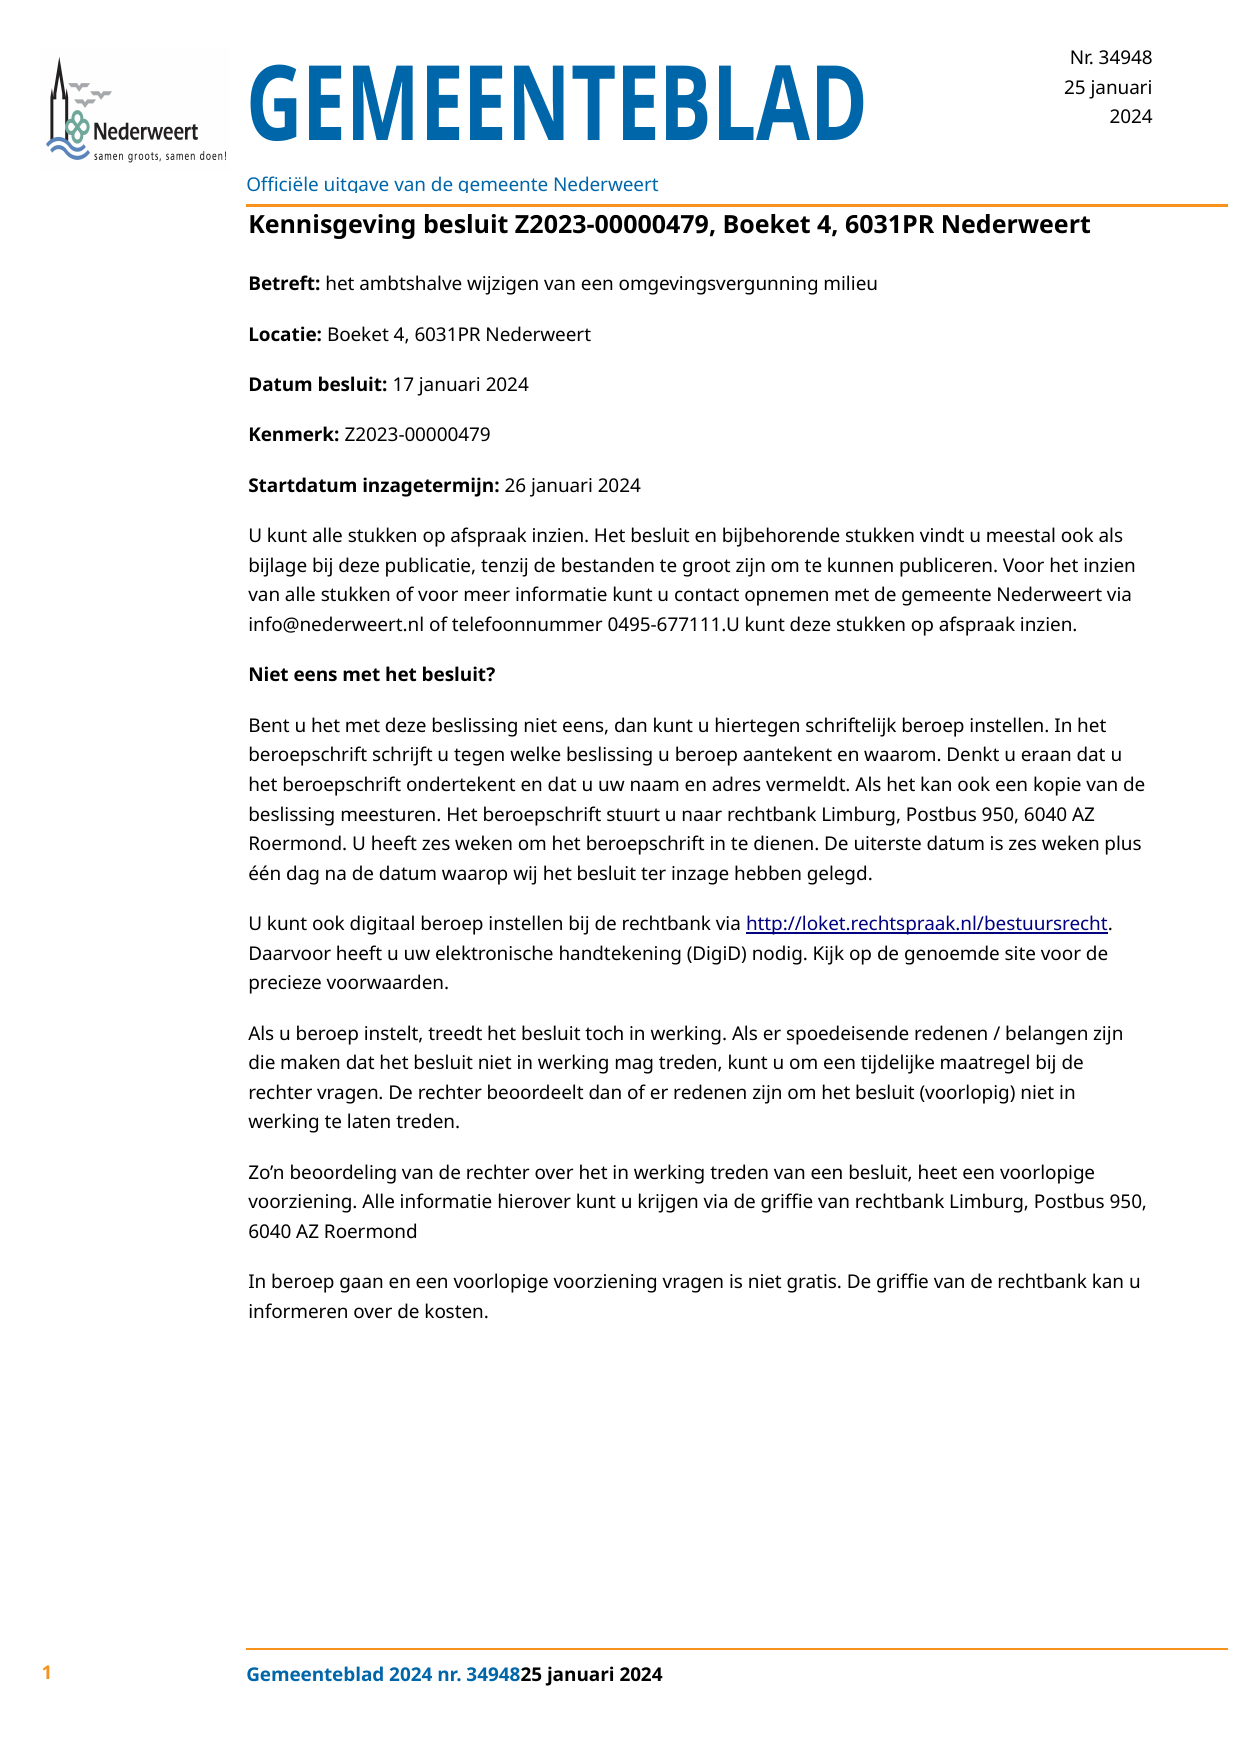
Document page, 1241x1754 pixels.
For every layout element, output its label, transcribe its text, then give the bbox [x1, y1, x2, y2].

picture [41, 47, 231, 172]
text Kenmerk: Z2023-00000479 [248, 422, 1152, 447]
text Zo’n beoordeling van de rechter over het in werking treden van een besluit, heet een voorlopige voorziening. Alle informatie hierover kunt u krijgen via de griffie van rechtbank Limburg, Postbus 950, 6040 AZ Roermond [248, 1159, 1152, 1244]
text Niet eens met het besluit? [248, 662, 1152, 687]
text Locatie: Boeket 4, 6031PR Nederweert [248, 321, 1152, 346]
text U kunt ook digitaal beroep instellen bij de rechtbank via http://loket.rechtspraak.nl/bestuursrecht. Daarvoor heeft u uw elektronische handtekening (DigiD) nodig. Kijk op de genoemde site voor de precieze voorwaarden. [248, 910, 1152, 995]
text Als u beroep instelt, treedt het besluit toch in werking. Als er spoedeisende redenen / belangen zijn die maken dat het besluit niet in werking mag treden, kunt u om een tijdelijke maatregel bij de rechter vragen. De rechter beoordeelt dan of er redenen zijn om het besluit (voorlopig) niet in werking te laten treden. [248, 1020, 1152, 1134]
text U kunt alle stukken op afspraak inzien. Het besluit en bijbehorende stukken vindt u meestal ook als bijlage bij deze publicatie, tenzij de bestanden te groot zijn om te kunnen publiceren. Voor het inzien van alle stukken of voor meer informatie kunt u contact opnemen met de gemeente Nederweert via info@nederweert.nl of telefoonnummer 0495-677111.U kunt deze stukken op afspraak inzien. [248, 522, 1152, 637]
text Bent u het met deze beslissing niet eens, dan kunt u hiertegen schriftelijk beroep instellen. In het beroepschrift schrijft u tegen welke beslissing u beroep aantekent en waarom. Denkt u eraan dat u het beroepschrift ondertekent en dat u uw naam en adres vermeldt. Als het kan ook een kopie van de beslissing meesturen. Het beroepschrift stuurt u naar rechtbank Limburg, Postbus 950, 6040 AZ Roermond. U heeft zes weken om het beroepschrift in te dienen. De uiterste datum is zes weken plus één dag na de datum waarop wij het besluit ter inzage hebben gelegd. [248, 712, 1152, 886]
text Datum besluit: 17 januari 2024 [248, 371, 1152, 397]
text Betreft: het ambtshalve wijzigen van een omgevingsvergunning milieu [248, 270, 1152, 296]
text Startdatum inzagetermijn: 26 januari 2024 [248, 472, 1152, 498]
text In beroep gaan en een voorlopige voorziening vragen is niet gratis. De griffie van de rechtbank kan u informeren over de kosten. [248, 1269, 1152, 1324]
text Kennisgeving besluit Z2023-00000479, Boeket 4, 6031PR Nederweert [248, 207, 1152, 241]
